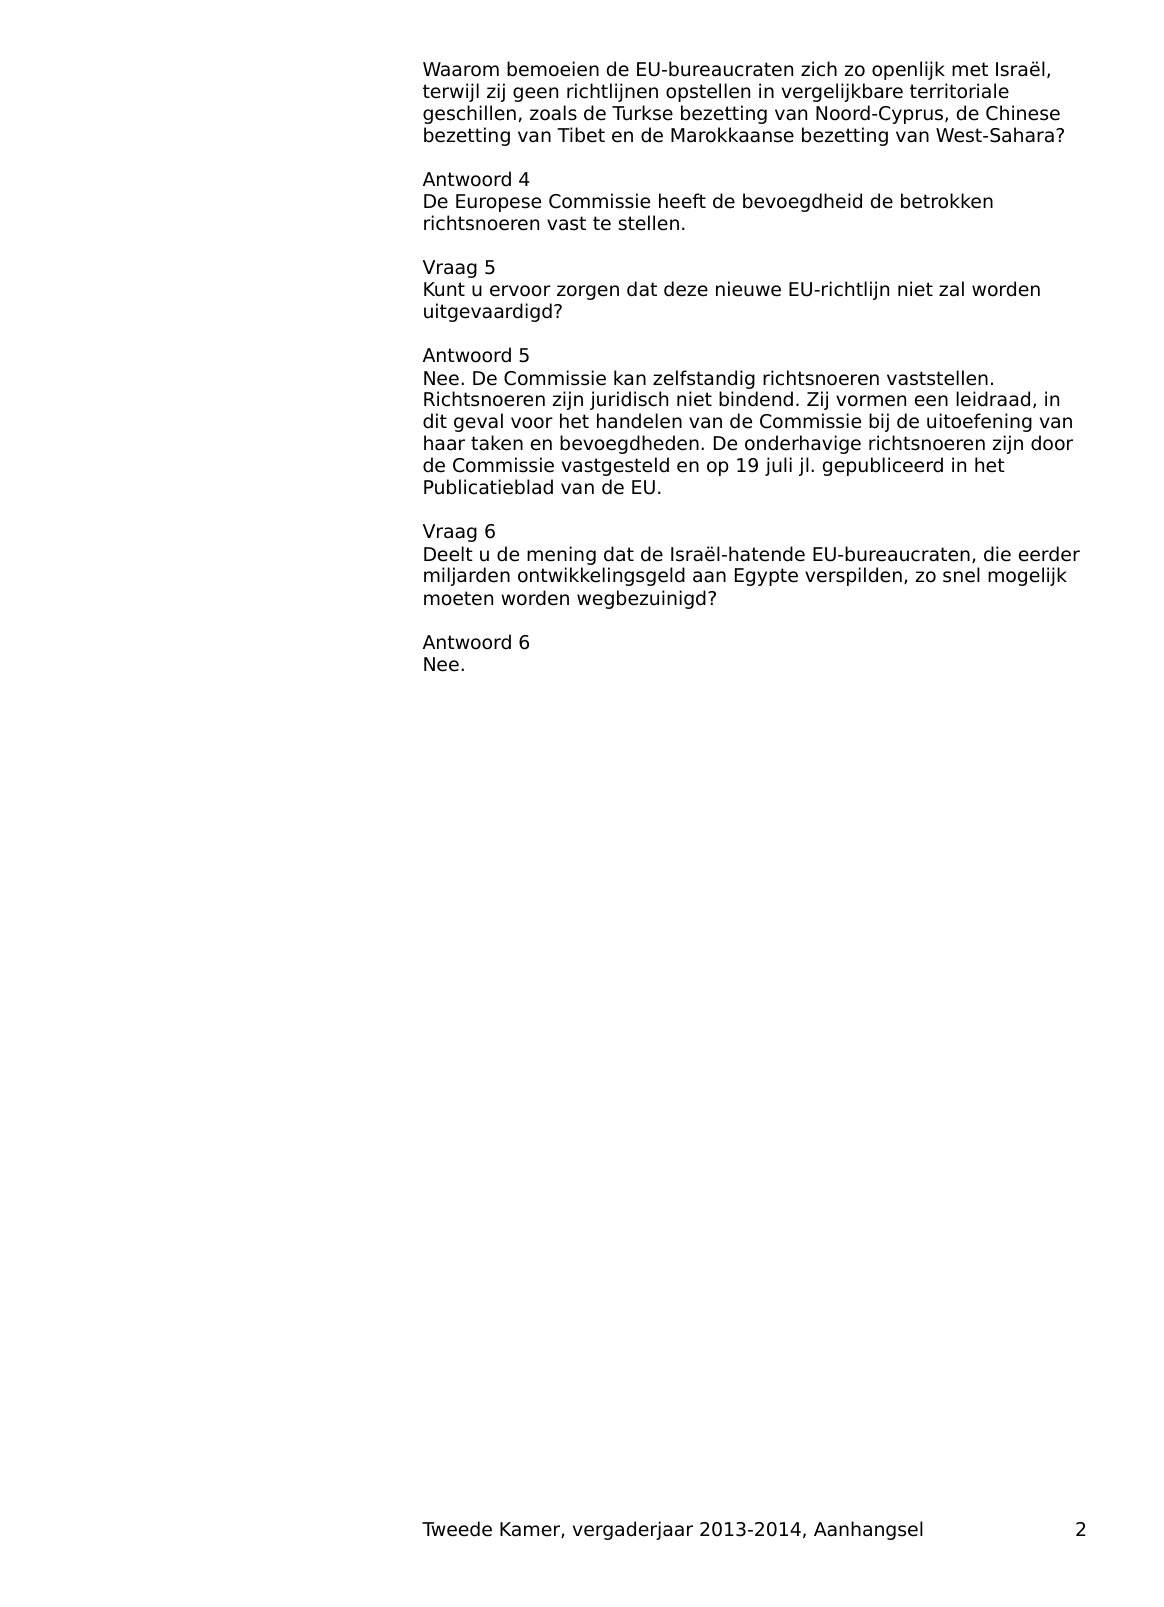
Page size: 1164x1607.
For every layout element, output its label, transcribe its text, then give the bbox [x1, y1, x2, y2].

text Vraag 5 [422, 257, 1087, 279]
text Nee. De Commissie kan zelfstandig richtsnoeren vaststellen. Richtsnoeren zijn juridisch niet bindend. Zij vormen een leidraad, in dit geval voor het handelen van de Commissie bij de uitoefening van haar taken en bevoegdheden. De onderhavige richtsnoeren zijn door de Commissie vastgesteld en op 19 juli jl. gepubliceerd in het Publicatieblad van de EU. [422, 367, 1087, 499]
text Deelt u de mening dat de Israël-hatende EU-bureaucraten, die eerder miljarden ontwikkelingsgeld aan Egypte verspilden, zo snel mogelijk moeten worden wegbezuinigd? [422, 543, 1087, 609]
text Nee. [422, 653, 1087, 676]
text Antwoord 5 [422, 345, 1087, 367]
text Vraag 6 [422, 521, 1087, 543]
text De Europese Commissie heeft de bevoegdheid de betrokken richtsnoeren vast te stellen. [422, 191, 1087, 235]
text Antwoord 6 [422, 632, 1087, 653]
text Kunt u ervoor zorgen dat deze nieuwe EU-richtlijn niet zal worden uitgevaardigd? [422, 279, 1087, 323]
text Waarom bemoeien de EU-bureaucraten zich zo openlijk met Israël, terwijl zij geen richtlijnen opstellen in vergelijkbare territoriale geschillen, zoals de Turkse bezetting van Noord-Cyprus, de Chinese bezetting van Tibet en de Marokkaanse bezetting van West-Sahara? [422, 59, 1087, 147]
text Antwoord 4 [422, 169, 1087, 191]
